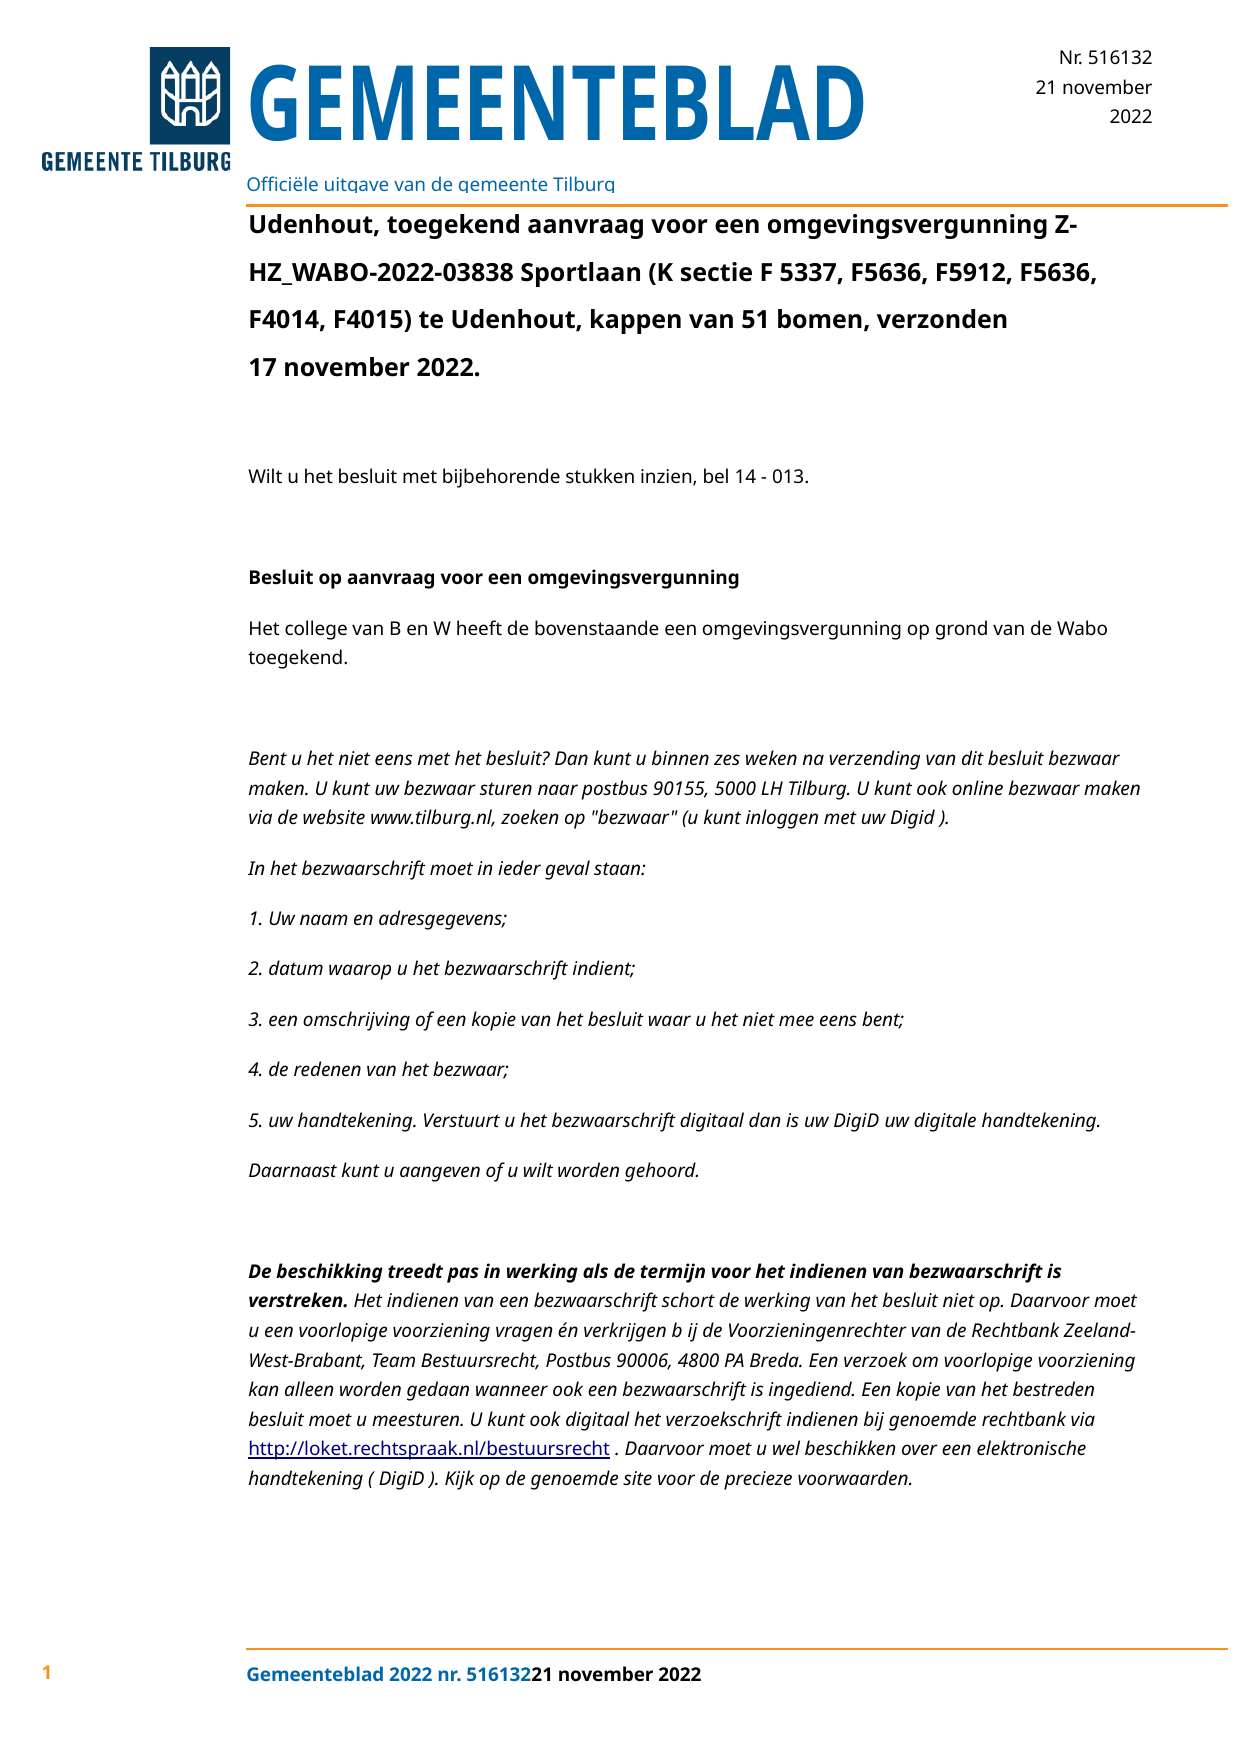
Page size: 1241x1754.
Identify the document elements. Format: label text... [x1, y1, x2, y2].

text 3. een omschrijving of een kopie van het besluit waar u het niet mee eens bent; [248, 1006, 1152, 1032]
text Wilt u het besluit met bijbehorende stukken inzien, bel 14 - 013. [248, 463, 1152, 489]
text 5. uw handtekening. Verstuurt u het bezwaarschrift digitaal dan is uw DigiD uw digitale handtekening. [248, 1107, 1152, 1133]
text Besluit op aanvraag voor een omgevingsvergunning [248, 564, 1152, 590]
text 4. de redenen van het bezwaar; [248, 1056, 1152, 1082]
text Udenhout, toegekend aanvraag voor een omgevingsvergunning Z-HZ_WABO-2022-03838 Sportlaan (K sectie F 5337, F5636, F5912, F5636, F4014, F4015) te Udenhout, kappen van 51 bomen, verzonden 17 november 2022. [248, 207, 1152, 384]
text De beschikking treedt pas in werking als de termijn voor het indienen van bezwaarschrift is verstreken. Het indienen van een bezwaarschrift schort de werking van het besluit niet op. Daarvoor moet u een voorlopige voorziening vragen én verkrijgen b ij de Voorzieningenrechter van de Rechtbank Zeeland-West-Brabant, Team Bestuursrecht, Postbus 90006, 4800 PA Breda. Een verzoek om voorlopige voorziening kan alleen worden gedaan wanneer ook een bezwaarschrift is ingediend. Een kopie van het bestreden besluit moet u meesturen. U kunt ook digitaal het verzoekschrift indienen bij genoemde rechtbank via http://loket.rechtspraak.nl/bestuursrecht . Daarvoor moet u wel beschikken over een elektronische handtekening ( DigiD ). Kijk op de genoemde site voor de precieze voorwaarden. [248, 1258, 1152, 1491]
text 2. datum waarop u het bezwaarschrift indient; [248, 956, 1152, 981]
text Bent u het niet eens met het besluit? Dan kunt u binnen zes weken na verzending van dit besluit bezwaar maken. U kunt uw bezwaar sturen naar postbus 90155, 5000 LH Tilburg. U kunt ook online bezwaar maken via de website www.tilburg.nl, zoeken op "bezwaar" (u kunt inloggen met uw Digid ). [248, 745, 1152, 830]
text Daarnaast kunt u aangeven of u wilt worden gehoord. [248, 1157, 1152, 1183]
text In het bezwaarschrift moet in ieder geval staan: [248, 855, 1152, 881]
text Het college van B en W heeft de bovenstaande een omgevingsvergunning op grond van de Wabo toegekend. [248, 615, 1152, 670]
picture [41, 47, 231, 172]
text 1. Uw naam en adresgegevens; [248, 905, 1152, 931]
